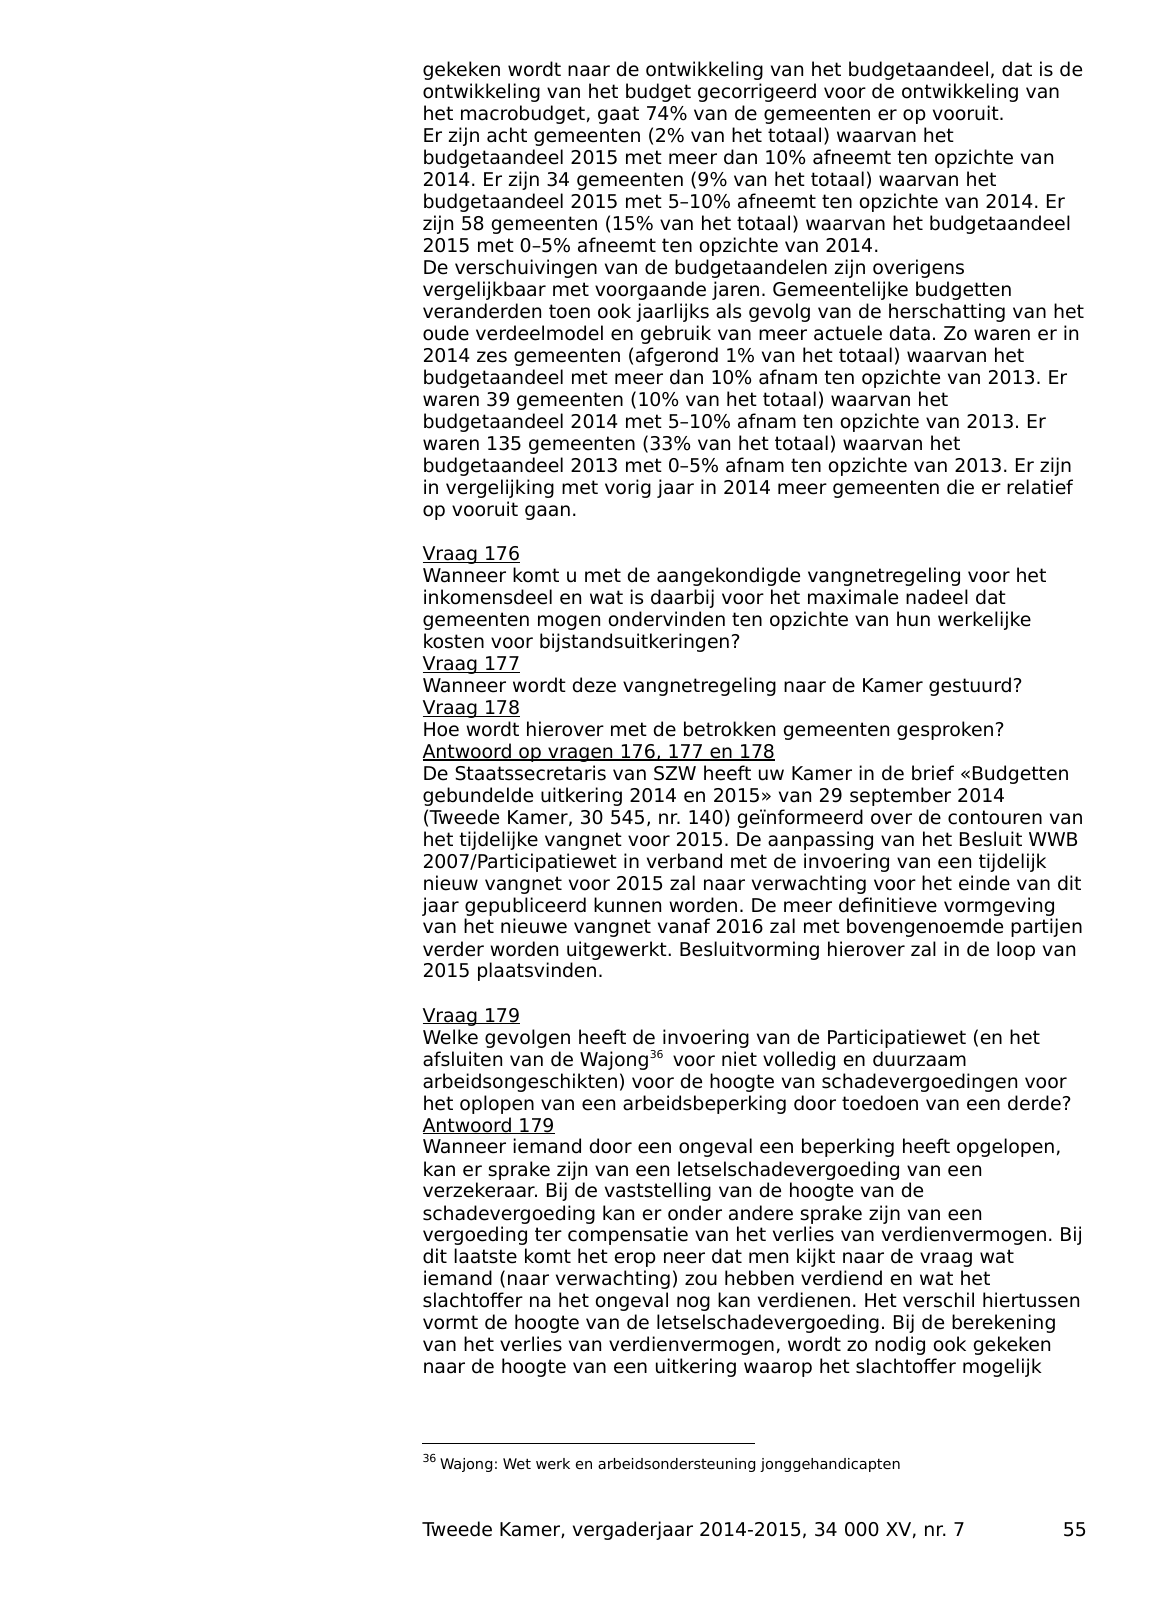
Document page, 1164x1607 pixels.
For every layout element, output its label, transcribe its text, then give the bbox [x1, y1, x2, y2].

text Wanneer iemand door een ongeval een beperking heeft opgelopen, kan er sprake zijn van een letselschadevergoeding van een verzekeraar. Bij de vaststelling van de hoogte van de schadevergoeding kan er onder andere sprake zijn van een vergoeding ter compensatie van het verlies van verdienvermogen. Bij dit laatste komt het erop neer dat men kijkt naar de vraag wat iemand (naar verwachting) zou hebben verdiend en wat het slachtoffer na het ongeval nog kan verdienen. Het verschil hiertussen vormt de hoogte van de letselschadevergoeding. Bij de berekening van het verlies van verdienvermogen, wordt zo nodig ook gekeken naar de hoogte van een uitkering waarop het slachtoffer mogelijk [422, 1136, 1087, 1378]
text Wanneer wordt deze vangnetregeling naar de Kamer gestuurd? [422, 675, 1087, 697]
text Wajong: Wet werk en arbeidsondersteuning jonggehandicapten [422, 1452, 1087, 1474]
text Vraag 176 [422, 543, 1087, 565]
text Er zijn acht gemeenten (2% van het totaal) waarvan het budgetaandeel 2015 met meer dan 10% afneemt ten opzichte van 2014. Er zijn 34 gemeenten (9% van het totaal) waarvan het budgetaandeel 2015 met 5–10% afneemt ten opzichte van 2014. Er zijn 58 gemeenten (15% van het totaal) waarvan het budgetaandeel 2015 met 0–5% afneemt ten opzichte van 2014. [422, 125, 1087, 257]
text Antwoord 179 [422, 1114, 1087, 1136]
text De verschuivingen van de budgetaandelen zijn overigens vergelijkbaar met voorgaande jaren. Gemeentelijke budgetten veranderden toen ook jaarlijks als gevolg van de herschatting van het oude verdeelmodel en gebruik van meer actuele data. Zo waren er in 2014 zes gemeenten (afgerond 1% van het totaal) waarvan het budgetaandeel met meer dan 10% afnam ten opzichte van 2013. Er waren 39 gemeenten (10% van het totaal) waarvan het budgetaandeel 2014 met 5–10% afnam ten opzichte van 2013. Er waren 135 gemeenten (33% van het totaal) waarvan het budgetaandeel 2013 met 0–5% afnam ten opzichte van 2013. Er zijn in vergelijking met vorig jaar in 2014 meer gemeenten die er relatief op vooruit gaan. [422, 257, 1087, 521]
text Welke gevolgen heeft de invoering van de Participatiewet (en het afsluiten van de Wajong voor niet volledig en duurzaam arbeidsongeschikten) voor de hoogte van schadevergoedingen voor het oplopen van een arbeidsbeperking door toedoen van een derde? [422, 1027, 1087, 1114]
text De Staatssecretaris van SZW heeft uw Kamer in de brief «Budgetten gebundelde uitkering 2014 en 2015» van 29 september 2014 (Tweede Kamer, 30 545, nr. 140) geïnformeerd over de contouren van het tijdelijke vangnet voor 2015. De aanpassing van het Besluit WWB 2007/Participatiewet in verband met de invoering van een tijdelijk nieuw vangnet voor 2015 zal naar verwachting voor het einde van dit jaar gepubliceerd kunnen worden. De meer definitieve vormgeving van het nieuwe vangnet vanaf 2016 zal met bovengenoemde partijen verder worden uitgewerkt. Besluitvorming hierover zal in de loop van 2015 plaatsvinden. [422, 763, 1087, 982]
text Vraag 178 [422, 697, 1087, 719]
text gekeken wordt naar de ontwikkeling van het budgetaandeel, dat is de ontwikkeling van het budget gecorrigeerd voor de ontwikkeling van het macrobudget, gaat 74% van de gemeenten er op vooruit. [422, 59, 1087, 125]
text Hoe wordt hierover met de betrokken gemeenten gesproken? [422, 719, 1087, 741]
text Antwoord op vragen 176, 177 en 178 [422, 741, 1087, 763]
text Wanneer komt u met de aangekondigde vangnetregeling voor het inkomensdeel en wat is daarbij voor het maximale nadeel dat gemeenten mogen ondervinden ten opzichte van hun werkelijke kosten voor bijstandsuitkeringen? [422, 565, 1087, 653]
text Vraag 177 [422, 653, 1087, 675]
text Vraag 179 [422, 1004, 1087, 1027]
